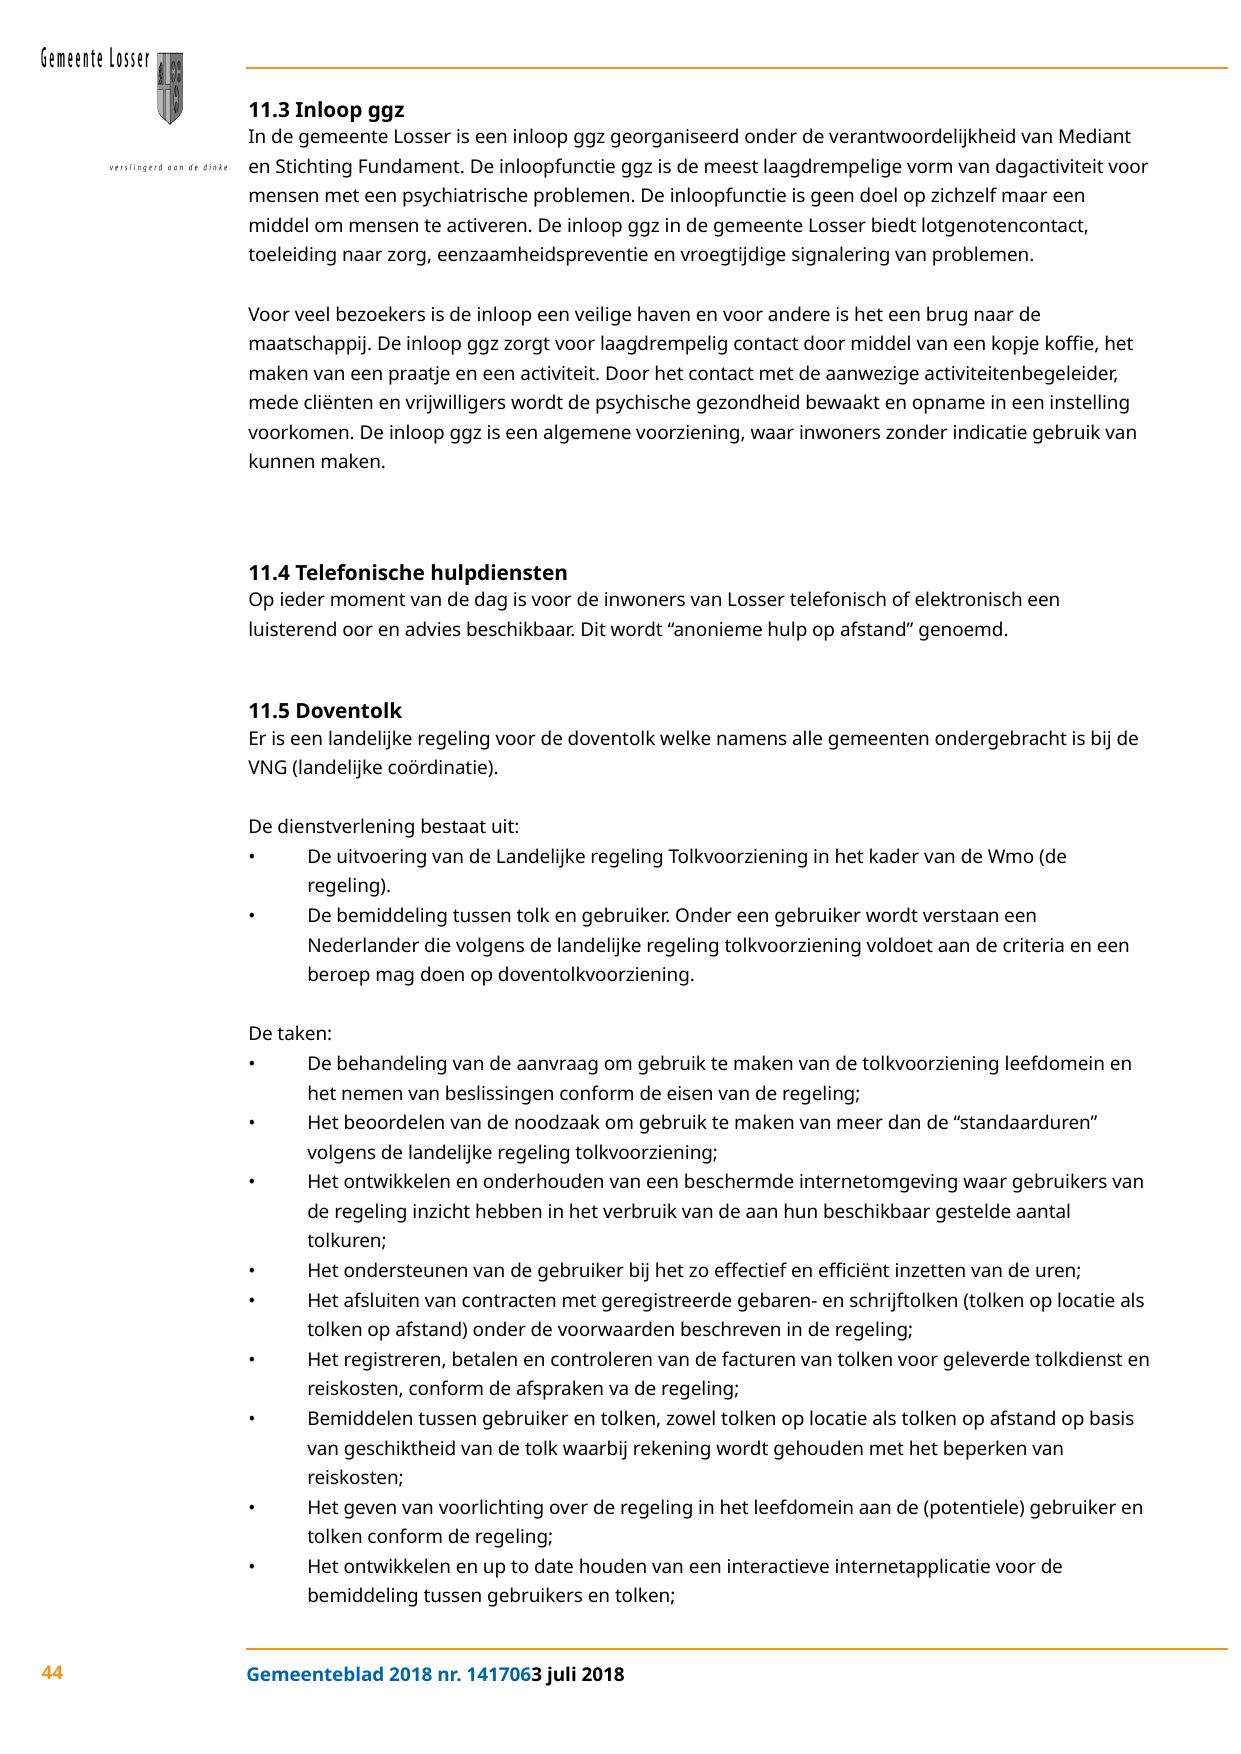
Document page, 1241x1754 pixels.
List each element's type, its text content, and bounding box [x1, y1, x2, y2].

list De bemiddeling tussen tolk en gebruiker. Onder een gebruiker wordt verstaan een Nederlander die volgens de landelijke regeling tolkvoorziening voldoet aan de criteria en een beroep mag doen op doventolkvoorziening. [248, 902, 1152, 987]
text 11.3 Inloop ggz [248, 95, 1152, 123]
text 11.5 Doventolk [248, 696, 1152, 725]
list Bemiddelen tussen gebruiker en tolken, zowel tolken op locatie als tolken op afstand op basis van geschiktheid van de tolk waarbij rekening wordt gehouden met het beperken van reiskosten; [248, 1405, 1152, 1490]
list Het ondersteunen van de gebruiker bij het zo effectief en efficiënt inzetten van de uren; [248, 1257, 1152, 1283]
list De behandeling van de aanvraag om gebruik te maken van de tolkvoorziening leefdomein en het nemen van beslissingen conform de eisen van de regeling; [248, 1050, 1152, 1105]
text In de gemeente Losser is een inloop ggz georganiseerd onder de verantwoordelijkheid van Mediant en Stichting Fundament. De inloopfunctie ggz is de meest laagdrempelige vorm van dagactiviteit voor mensen met een psychiatrische problemen. De inloopfunctie is geen doel op zichzelf maar een middel om mensen te activeren. De inloop ggz in de gemeente Losser biedt lotgenotencontact, toeleiding naar zorg, eenzaamheidspreventie en vroegtijdige signalering van problemen. [248, 123, 1152, 267]
picture [41, 47, 231, 172]
list Het beoordelen van de noodzaak om gebruik te maken van meer dan de “standaarduren” volgens de landelijke regeling tolkvoorziening; [248, 1109, 1152, 1164]
text Voor veel bezoekers is de inloop een veilige haven en voor andere is het een brug naar de maatschappij. De inloop ggz zorgt voor laagdrempelig contact door middel van een kopje koffie, het maken van een praatje en een activiteit. Door het contact met de aanwezige activiteitenbegeleider, mede cliënten en vrijwilligers wordt de psychische gezondheid bewaakt en opname in een instelling voorkomen. De inloop ggz is een algemene voorziening, waar inwoners zonder indicatie gebruik van kunnen maken. [248, 301, 1152, 474]
list Het geven van voorlichting over de regeling in het leefdomein aan de (potentiele) gebruiker en tolken conform de regeling; [248, 1494, 1152, 1549]
list Het afsluiten van contracten met geregistreerde gebaren- en schrijftolken (tolken op locatie als tolken op afstand) onder de voorwaarden beschreven in de regeling; [248, 1287, 1152, 1342]
text De dienstverlening bestaat uit: [248, 813, 1152, 839]
list De uitvoering van de Landelijke regeling Tolkvoorziening in het kader van de Wmo (de regeling). [248, 843, 1152, 898]
list Het ontwikkelen en up to date houden van een interactieve internetapplicatie voor de bemiddeling tussen gebruikers en tolken; [248, 1553, 1152, 1608]
list Het ontwikkelen en onderhouden van een beschermde internetomgeving waar gebruikers van de regeling inzicht hebben in het verbruik van de aan hun beschikbaar gestelde aantal tolkuren; [248, 1168, 1152, 1253]
text De taken: [248, 1021, 1152, 1046]
text Op ieder moment van de dag is voor de inwoners van Losser telefonisch of elektronisch een luisterend oor en advies beschikbaar. Dit wordt “anonieme hulp op afstand” genoemd. [248, 587, 1152, 642]
list Het registreren, betalen en controleren van de facturen van tolken voor geleverde tolkdienst en reiskosten, conform de afspraken va de regeling; [248, 1346, 1152, 1401]
text Er is een landelijke regeling voor de doventolk welke namens alle gemeenten ondergebracht is bij de VNG (landelijke coördinatie). [248, 725, 1152, 780]
text 11.4 Telefonische hulpdiensten [248, 558, 1152, 587]
